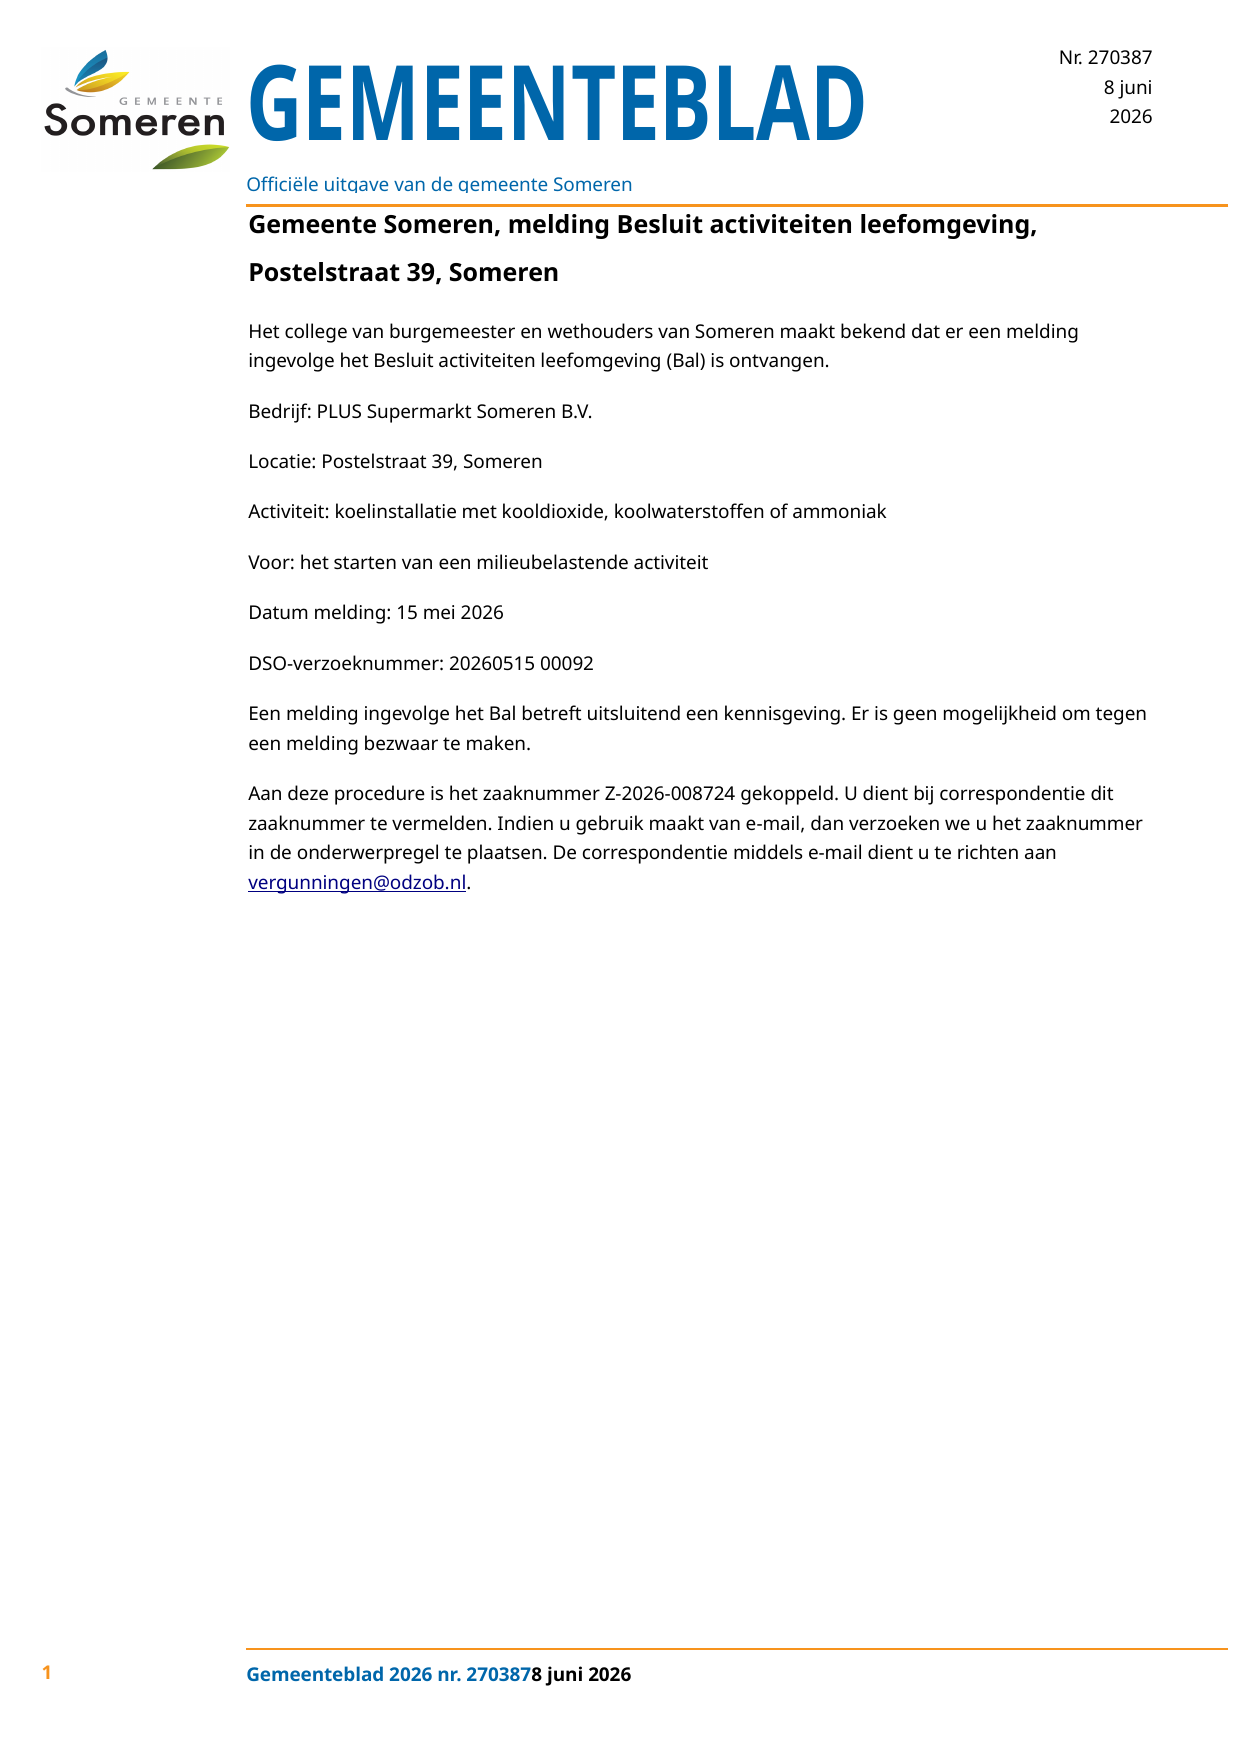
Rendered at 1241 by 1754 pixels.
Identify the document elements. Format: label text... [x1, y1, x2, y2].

text Voor: het starten van een milieubelastende activiteit [248, 549, 1152, 575]
text Datum melding: 15 mei 2026 [248, 599, 1152, 625]
text DSO-verzoeknummer: 20260515 00092 [248, 650, 1152, 676]
text Het college van burgemeester en wethouders van Someren maakt bekend dat er een melding ingevolge het Besluit activiteiten leefomgeving (Bal) is ontvangen. [248, 318, 1152, 373]
text Locatie: Postelstraat 39, Someren [248, 448, 1152, 474]
text Een melding ingevolge het Bal betreft uitsluitend een kennisgeving. Er is geen mogelijkheid om tegen een melding bezwaar te maken. [248, 700, 1152, 756]
text Activiteit: koelinstallatie met kooldioxide, koolwaterstoffen of ammoniak [248, 499, 1152, 524]
text Gemeente Someren, melding Besluit activiteiten leefomgeving, Postelstraat 39, Someren [248, 207, 1152, 288]
picture [41, 47, 231, 172]
text Bedrijf: PLUS Supermarkt Someren B.V. [248, 398, 1152, 424]
text Aan deze procedure is het zaaknummer Z-2026-008724 gekoppeld. U dient bij correspondentie dit zaaknummer te vermelden. Indien u gebruik maakt van e-mail, dan verzoeken we u het zaaknummer in de onderwerpregel te plaatsen. De correspondentie middels e-mail dient u te richten aan vergunningen@odzob.nl. [248, 780, 1152, 895]
